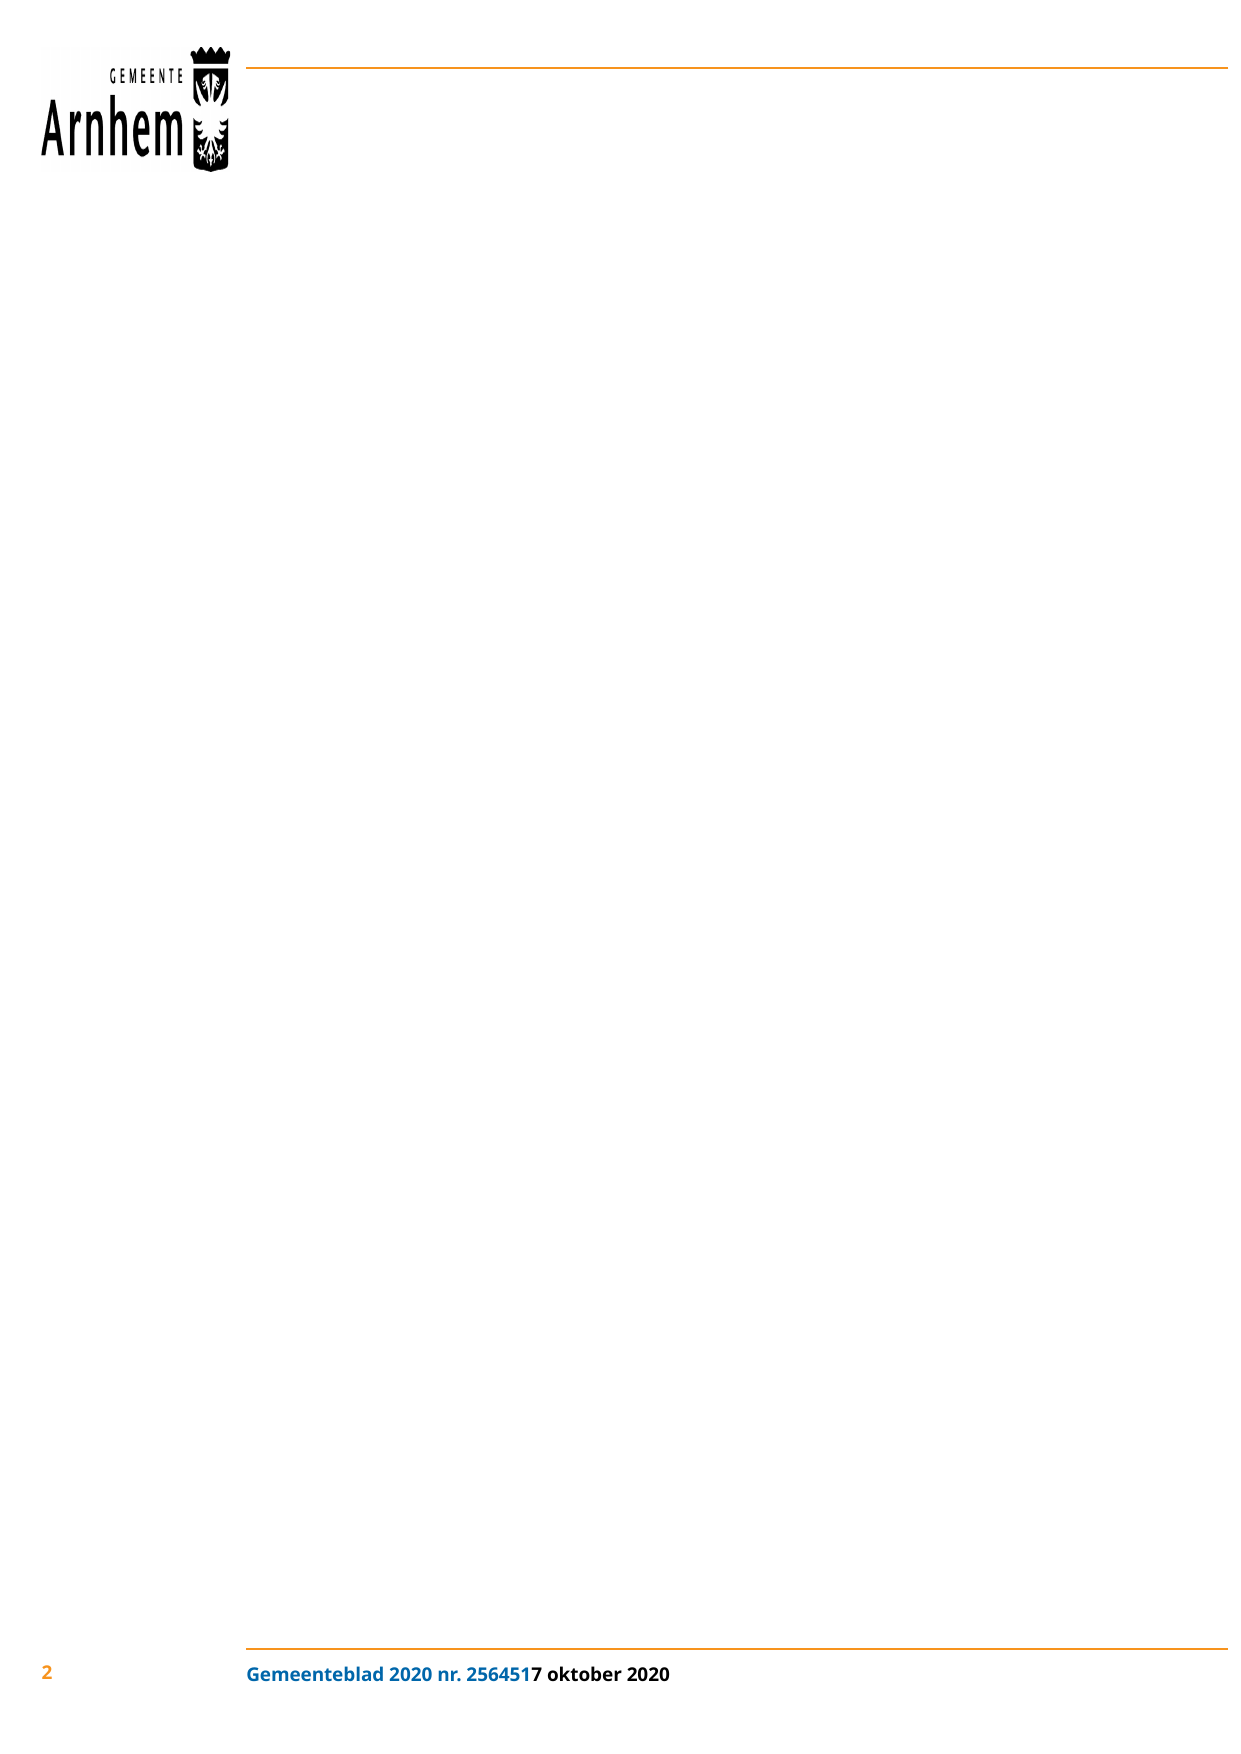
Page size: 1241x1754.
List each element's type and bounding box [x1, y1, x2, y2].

picture [41, 47, 231, 172]
